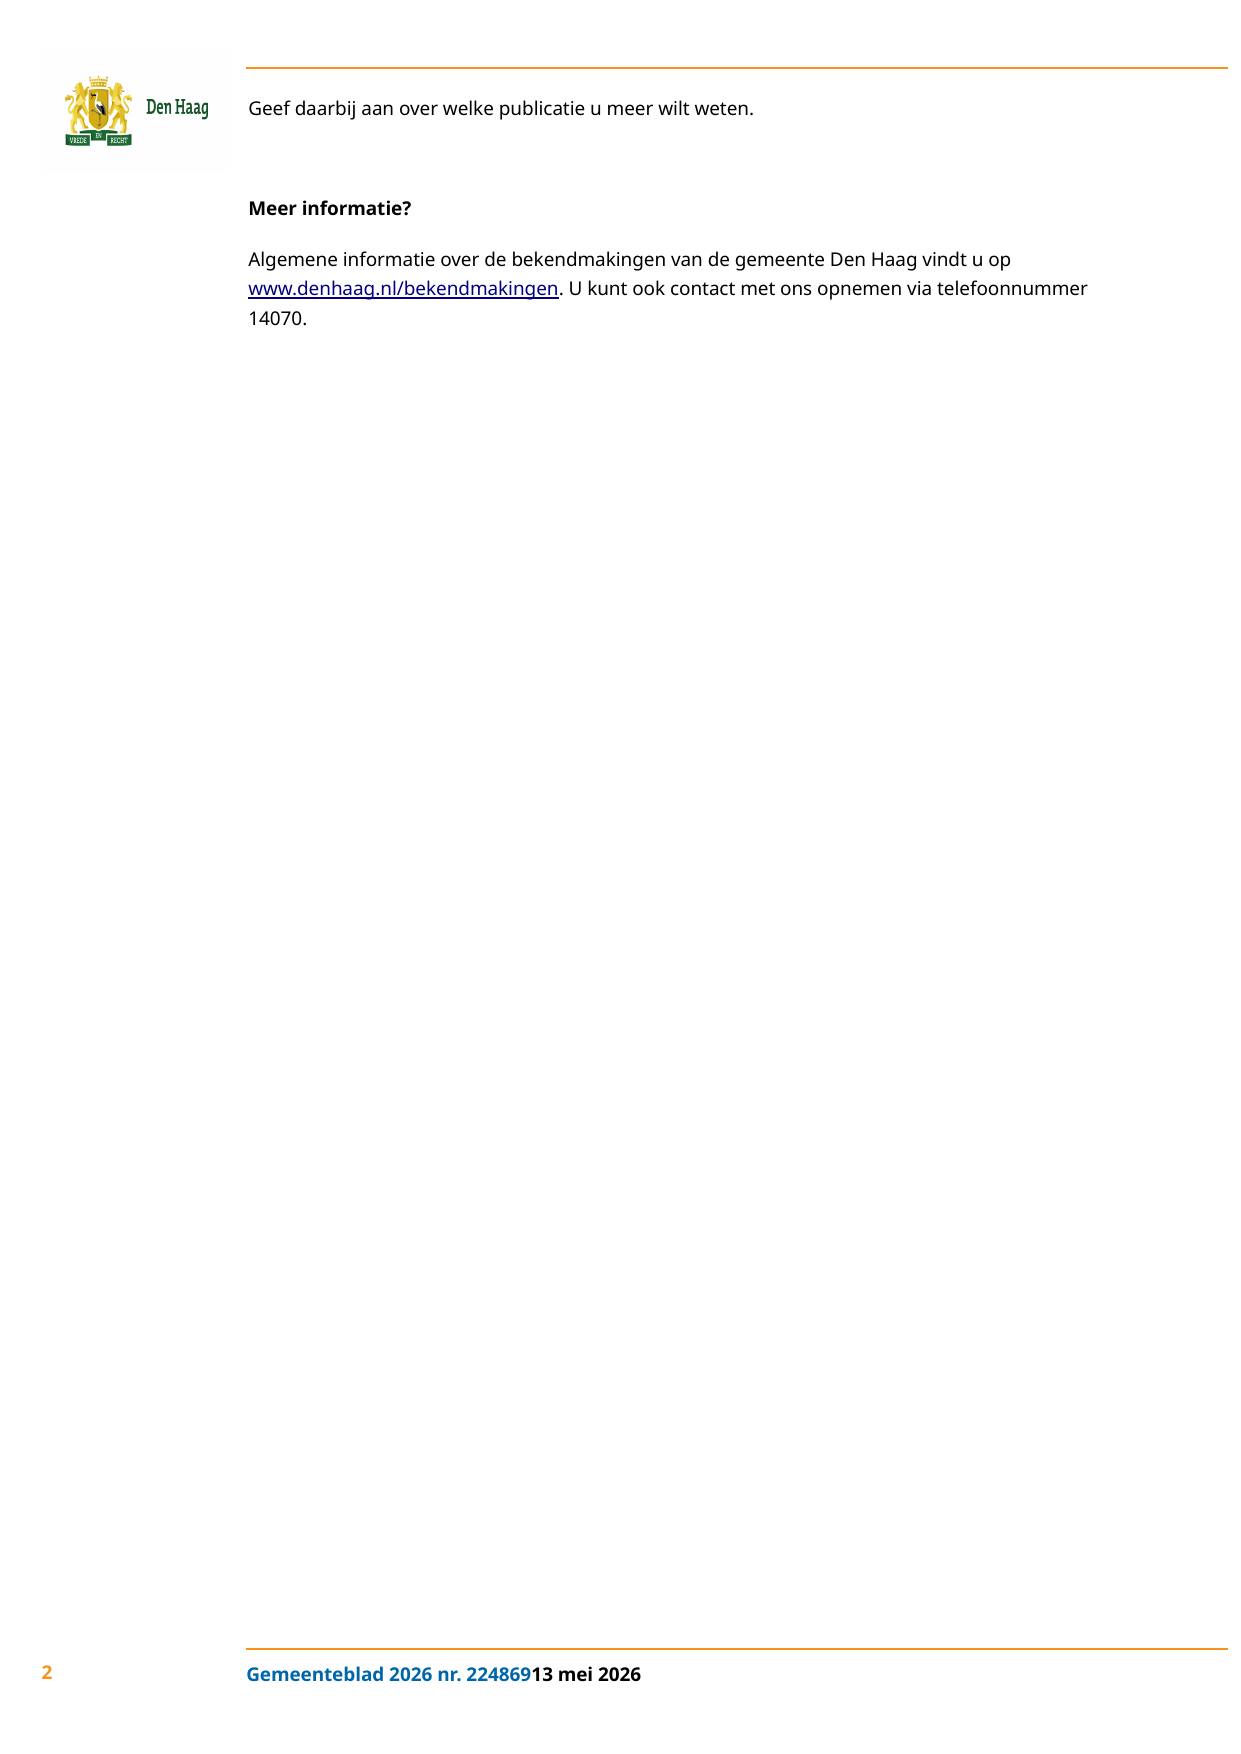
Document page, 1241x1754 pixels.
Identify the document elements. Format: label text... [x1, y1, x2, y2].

text Algemene informatie over de bekendmakingen van de gemeente Den Haag vindt u op www.denhaag.nl/bekendmakingen. U kunt ook contact met ons opnemen via telefoonnummer 14070. [248, 246, 1152, 331]
text Geef daarbij aan over welke publicatie u meer wilt weten. [248, 95, 1152, 121]
picture [41, 47, 231, 172]
text Meer informatie? [248, 196, 1152, 221]
